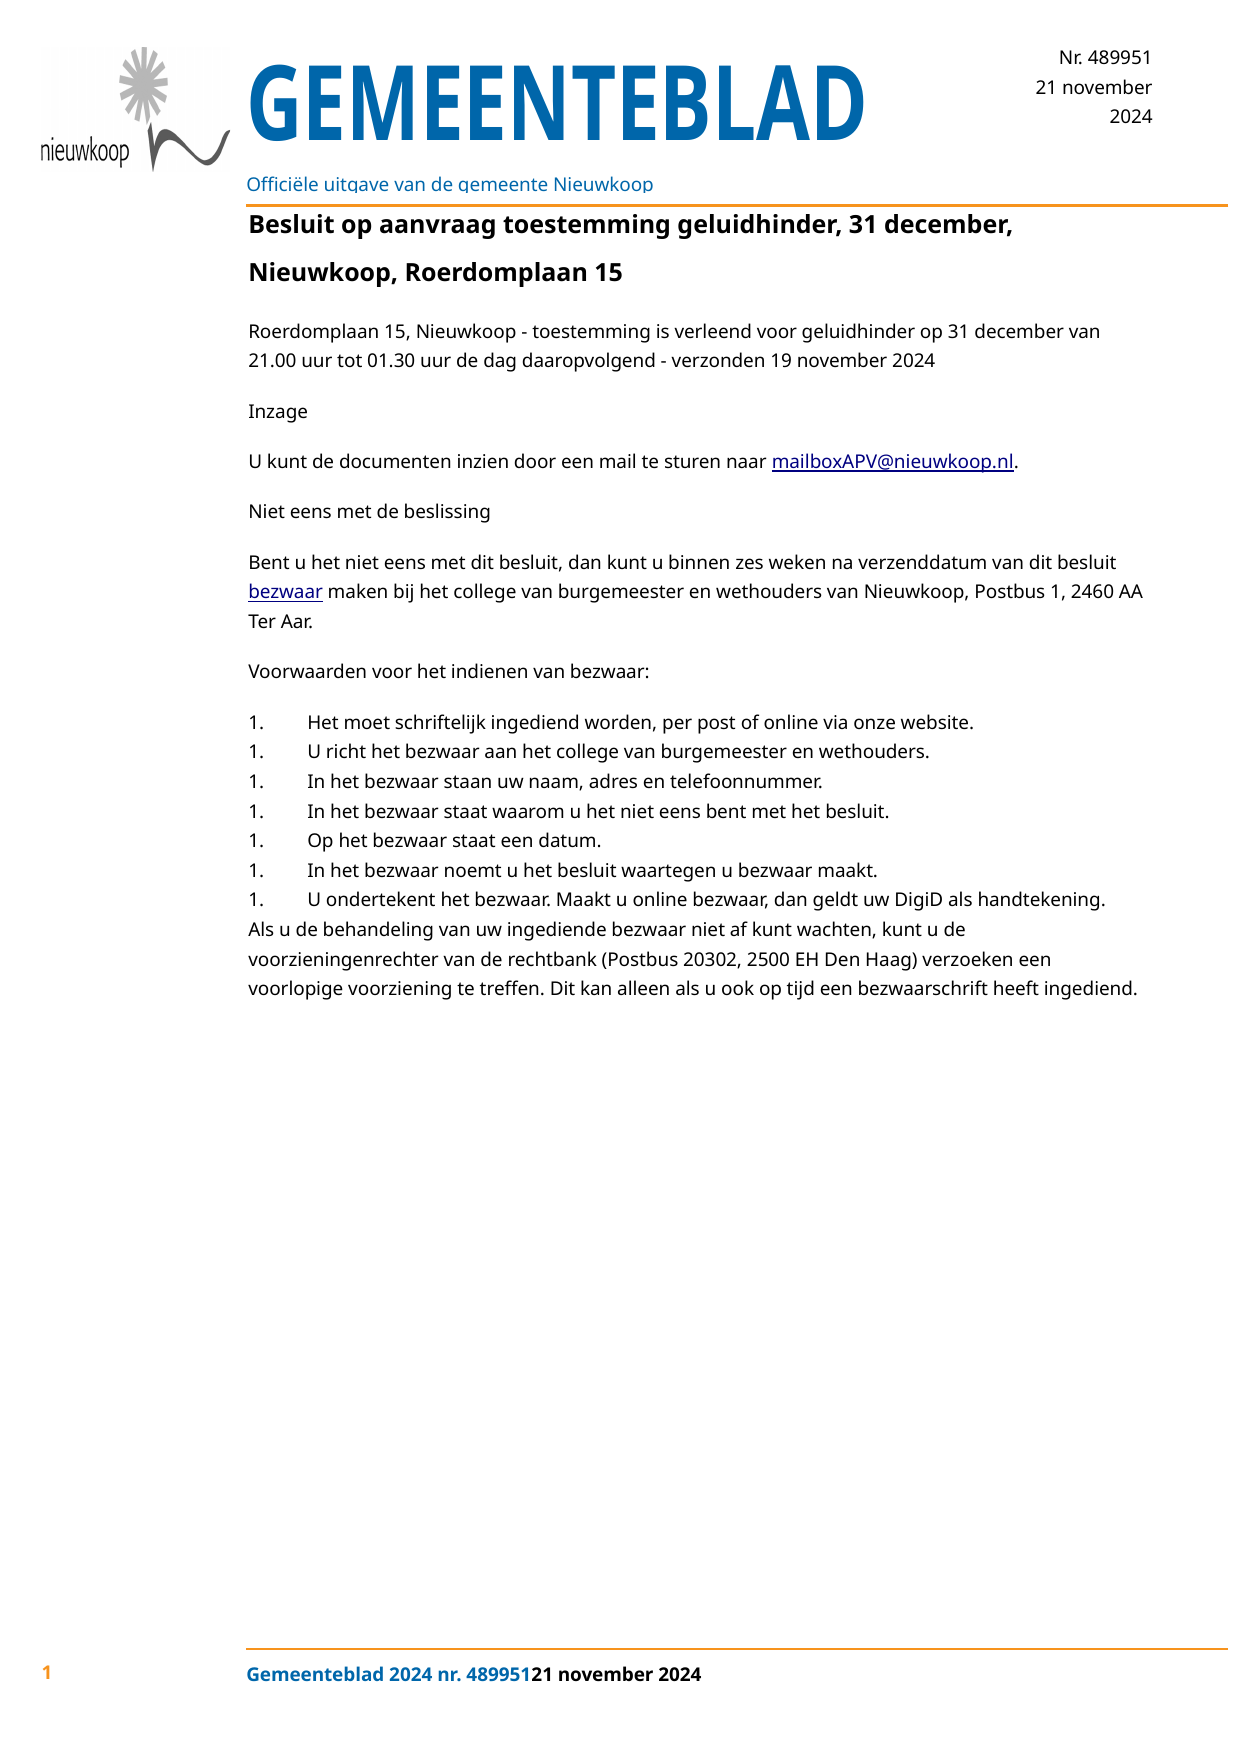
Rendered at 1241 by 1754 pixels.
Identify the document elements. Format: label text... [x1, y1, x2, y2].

picture [41, 47, 231, 172]
list In het bezwaar staan uw naam, adres en telefoonnummer. [248, 768, 1152, 794]
text Inzage [248, 398, 1152, 424]
list In het bezwaar noemt u het besluit waartegen u bezwaar maakt. [248, 857, 1152, 883]
list U richt het bezwaar aan het college van burgemeester en wethouders. [248, 739, 1152, 764]
text U kunt de documenten inzien door een mail te sturen naar mailboxAPV@nieuwkoop.nl. [248, 448, 1152, 474]
list U ondertekent het bezwaar. Maakt u online bezwaar, dan geldt uw DigiD als handtekening. [248, 887, 1152, 912]
text Voorwaarden voor het indienen van bezwaar: [248, 659, 1152, 684]
text Niet eens met de beslissing [248, 499, 1152, 524]
text Bent u het niet eens met dit besluit, dan kunt u binnen zes weken na verzenddatum van dit besluit bezwaar maken bij het college van burgemeester en wethouders van Nieuwkoop, Postbus 1, 2460 AA Ter Aar. [248, 549, 1152, 634]
text Besluit op aanvraag toestemming geluidhinder, 31 december, Nieuwkoop, Roerdomplaan 15 [248, 207, 1152, 288]
text Als u de behandeling van uw ingediende bezwaar niet af kunt wachten, kunt u de voorzieningenrechter van de rechtbank (Postbus 20302, 2500 EH Den Haag) verzoeken een voorlopige voorziening te treffen. Dit kan alleen als u ook op tijd een bezwaarschrift heeft ingediend. [248, 916, 1152, 1001]
list In het bezwaar staat waarom u het niet eens bent met het besluit. [248, 798, 1152, 824]
list Het moet schriftelijk ingediend worden, per post of online via onze website. [248, 709, 1152, 735]
text Roerdomplaan 15, Nieuwkoop - toestemming is verleend voor geluidhinder op 31 december van 21.00 uur tot 01.30 uur de dag daaropvolgend - verzonden 19 november 2024 [248, 318, 1152, 373]
list Op het bezwaar staat een datum. [248, 827, 1152, 853]
